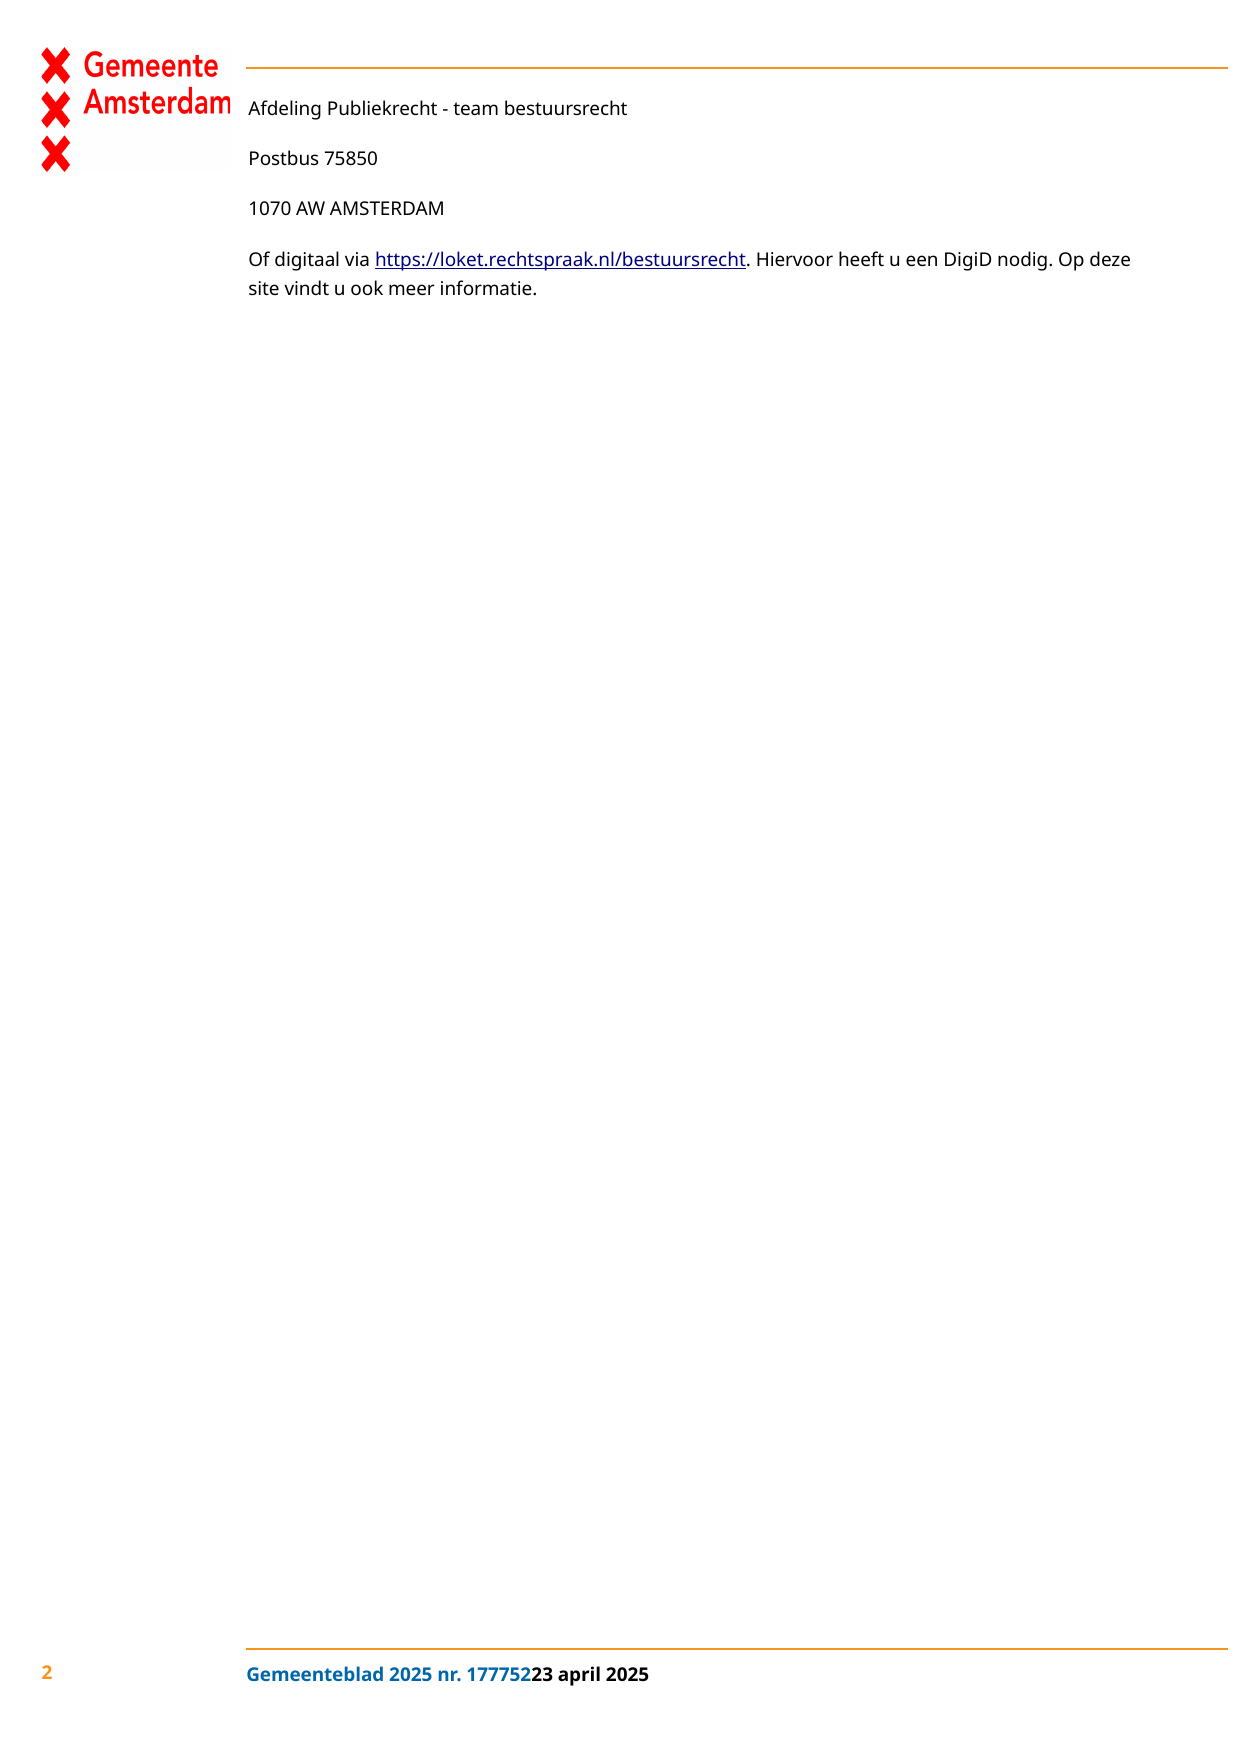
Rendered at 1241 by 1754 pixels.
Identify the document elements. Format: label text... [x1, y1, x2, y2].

picture [41, 47, 231, 172]
text 1070 AW AMSTERDAM [248, 196, 1152, 221]
text Afdeling Publiekrecht - team bestuursrecht [248, 95, 1152, 121]
text Of digitaal via https://loket.rechtspraak.nl/bestuursrecht. Hiervoor heeft u een DigiD nodig. Op deze site vindt u ook meer informatie. [248, 246, 1152, 301]
text Postbus 75850 [248, 145, 1152, 171]
